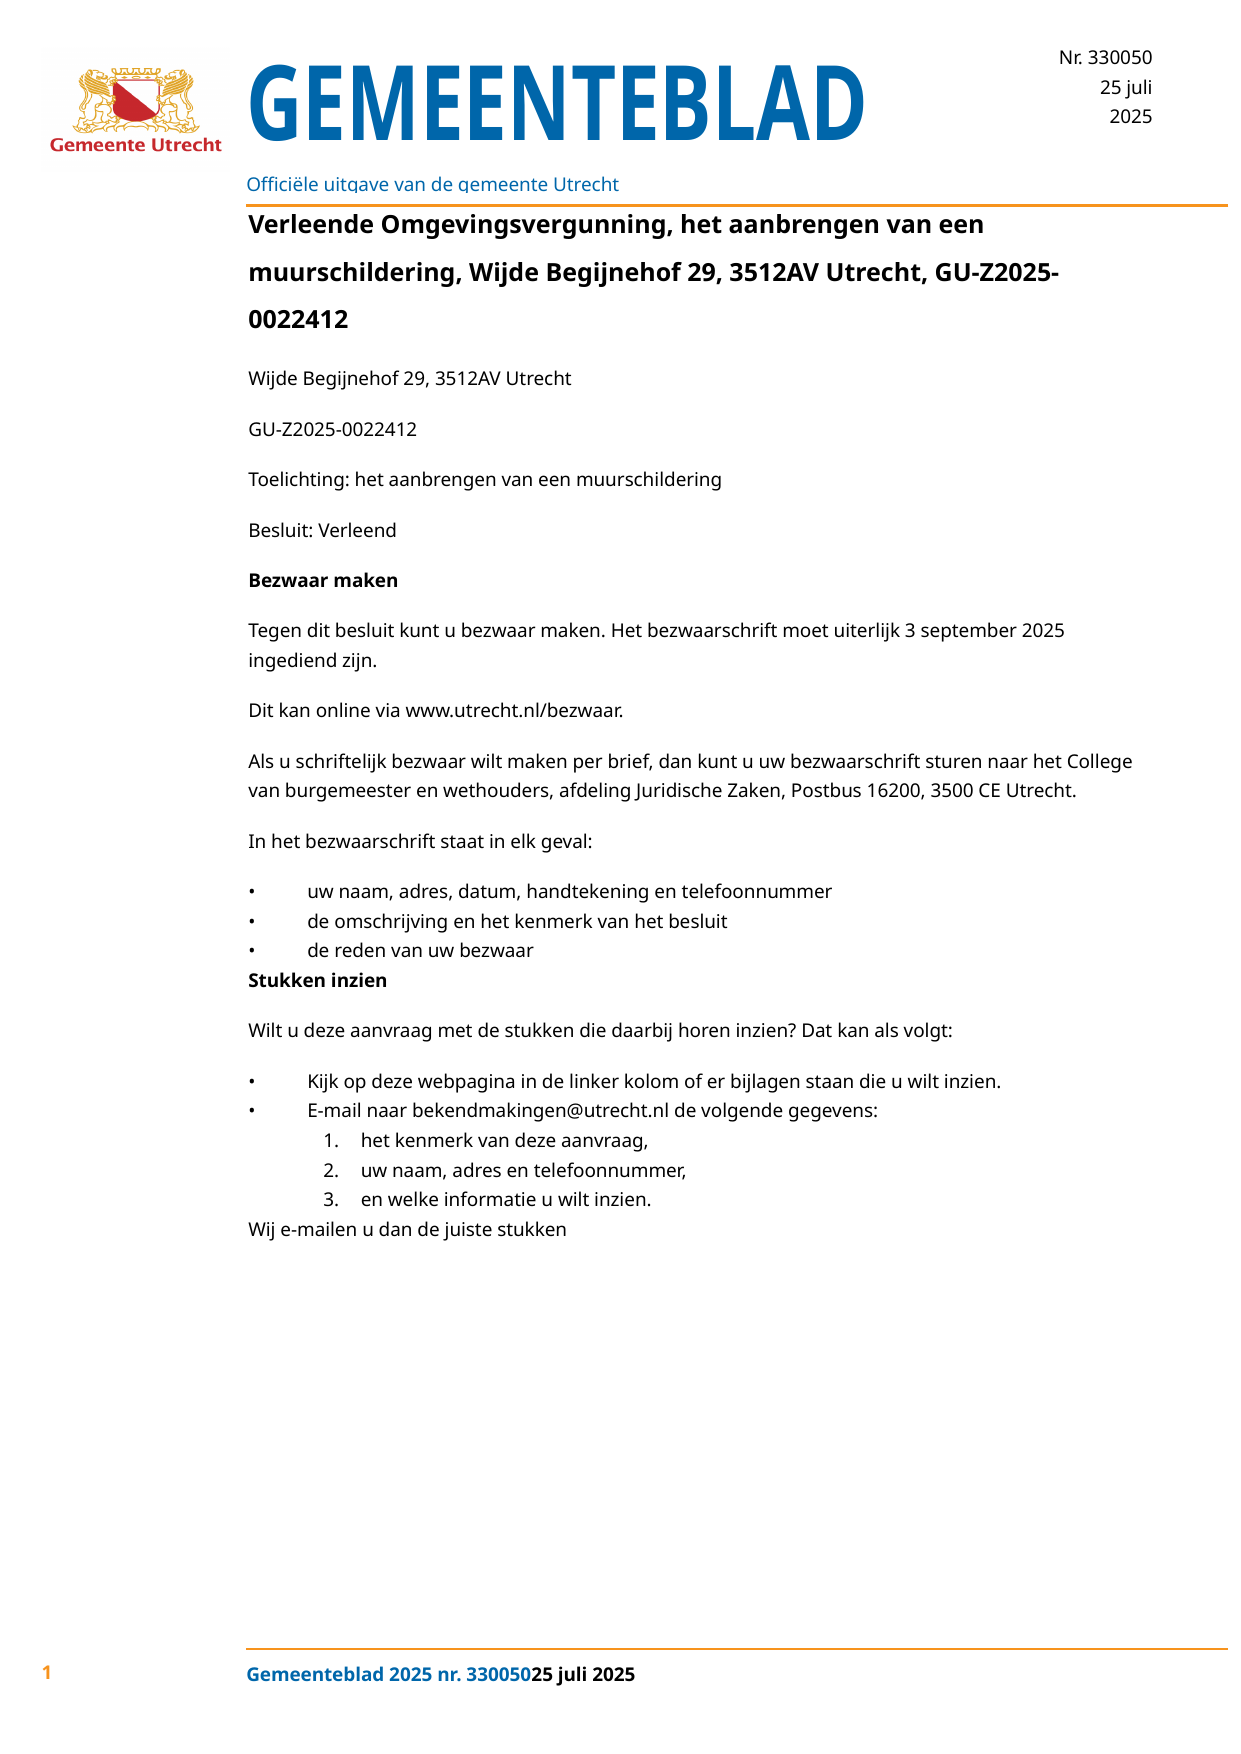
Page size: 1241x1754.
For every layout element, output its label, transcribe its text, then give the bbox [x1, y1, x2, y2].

text GU-Z2025-0022412 [248, 416, 1152, 442]
list E-mail naar bekendmakingen@utrecht.nl de volgende gegevens: [248, 1098, 1152, 1123]
text Wilt u deze aanvraag met de stukken die daarbij horen inzien? Dat kan als volgt: [248, 1018, 1152, 1043]
list uw naam, adres en telefoonnummer, [323, 1157, 1152, 1182]
list en welke informatie u wilt inzien. [323, 1186, 1152, 1212]
text In het bezwaarschrift staat in elk geval: [248, 828, 1152, 854]
text Toelichting: het aanbrengen van een muurschildering [248, 466, 1152, 492]
list Kijk op deze webpagina in de linker kolom of er bijlagen staan die u wilt inzien. [248, 1068, 1152, 1094]
text Verleende Omgevingsvergunning, het aanbrengen van een muurschildering, Wijde Begijnehof 29, 3512AV Utrecht, GU-Z2025-0022412 [248, 207, 1152, 336]
text Wij e-mailen u dan de juiste stukken [248, 1216, 1152, 1242]
text Tegen dit besluit kunt u bezwaar maken. Het bezwaarschrift moet uiterlijk 3 september 2025 ingediend zijn. [248, 618, 1152, 673]
list de omschrijving en het kenmerk van het besluit [248, 908, 1152, 934]
text Als u schriftelijk bezwaar wilt maken per brief, dan kunt u uw bezwaarschrift sturen naar het College van burgemeester en wethouders, afdeling Juridische Zaken, Postbus 16200, 3500 CE Utrecht. [248, 748, 1152, 803]
text Dit kan online via www.utrecht.nl/bezwaar. [248, 698, 1152, 723]
list uw naam, adres, datum, handtekening en telefoonnummer [248, 878, 1152, 904]
text Stukken inzien [248, 967, 1152, 993]
text Besluit: Verleend [248, 517, 1152, 542]
text Bezwaar maken [248, 567, 1152, 593]
list de reden van uw bezwaar [248, 938, 1152, 963]
picture [41, 47, 231, 172]
text Wijde Begijnehof 29, 3512AV Utrecht [248, 366, 1152, 391]
list het kenmerk van deze aanvraag, [323, 1127, 1152, 1153]
